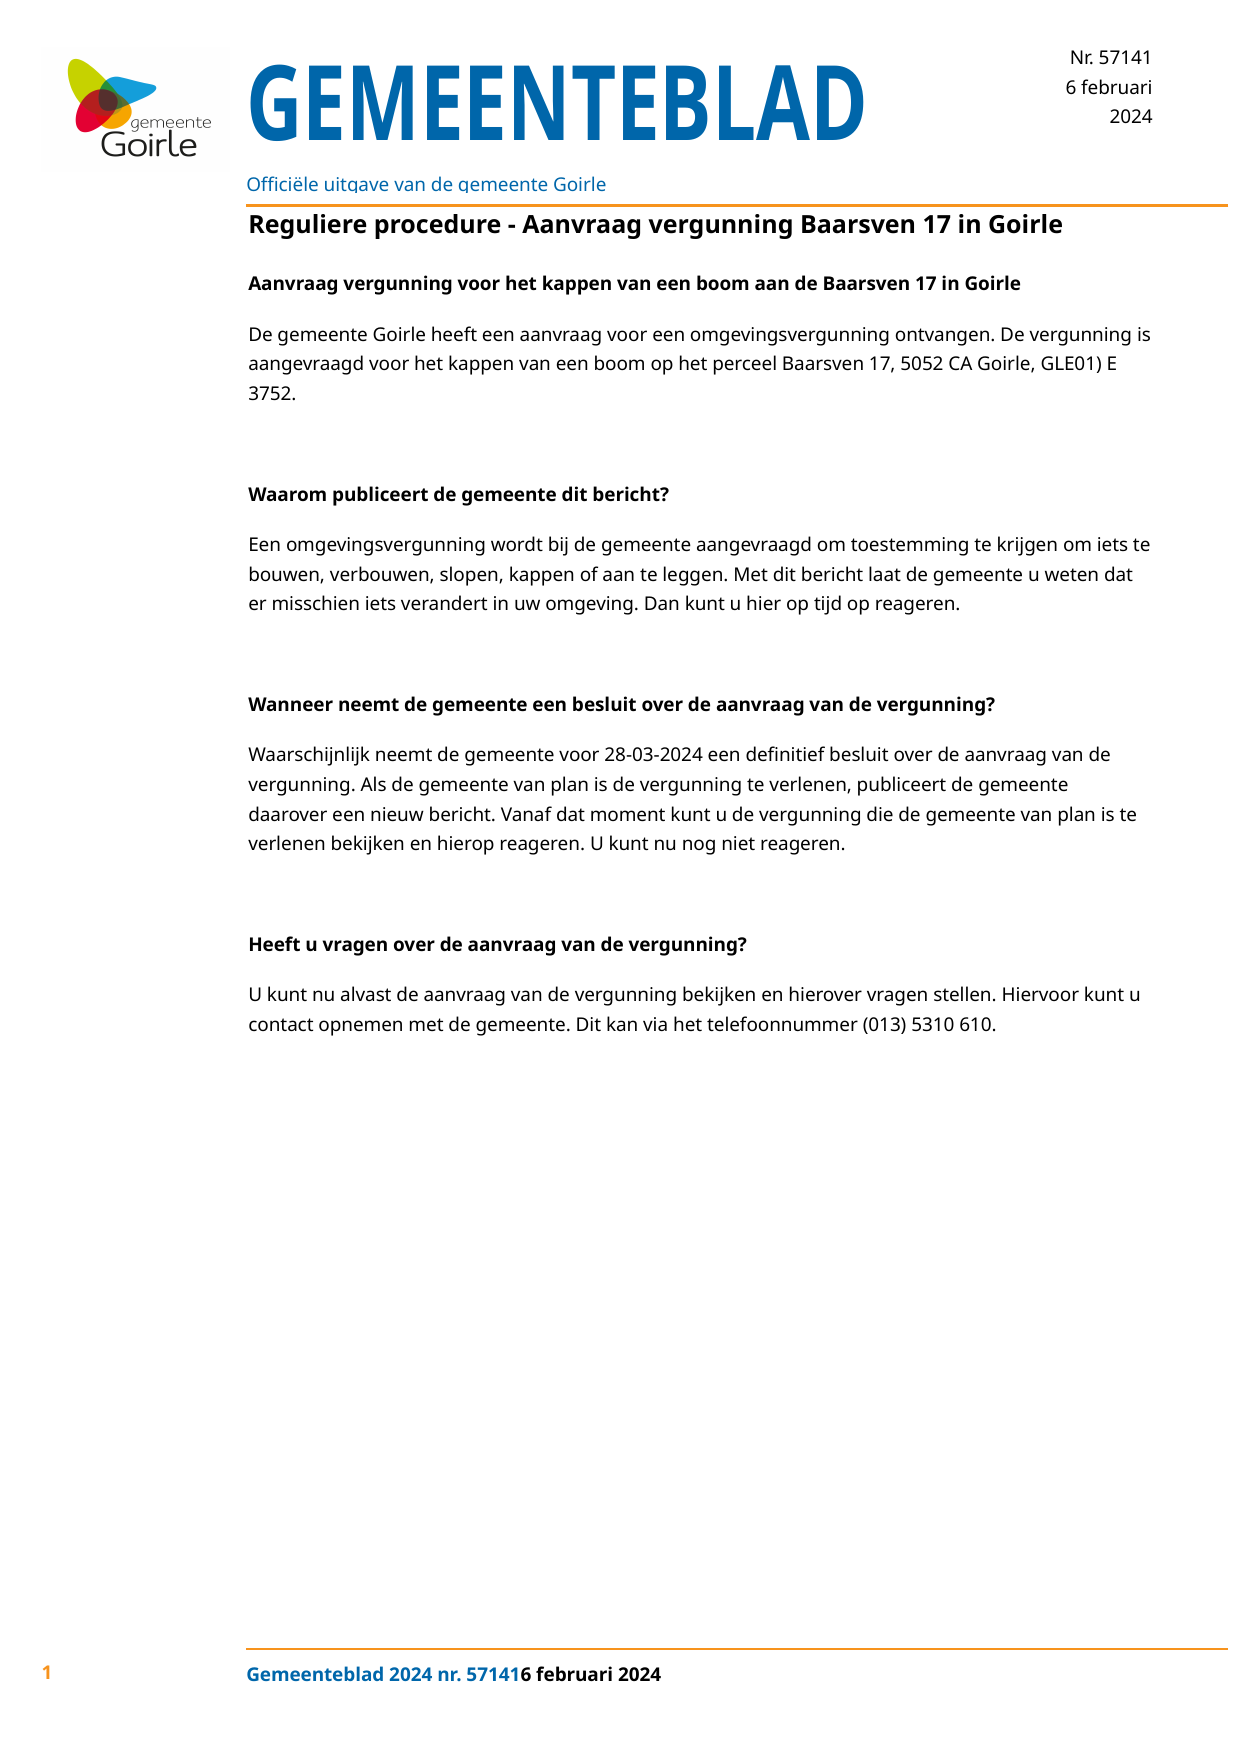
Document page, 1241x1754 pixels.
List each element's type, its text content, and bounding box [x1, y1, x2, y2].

text Reguliere procedure - Aanvraag vergunning Baarsven 17 in Goirle [248, 207, 1152, 241]
text Heeft u vragen over de aanvraag van de vergunning? [248, 931, 1152, 957]
text De gemeente Goirle heeft een aanvraag voor een omgevingsvergunning ontvangen. De vergunning is aangevraagd voor het kappen van een boom op het perceel Baarsven 17, 5052 CA Goirle, GLE01) E 3752. [248, 321, 1152, 406]
text Aanvraag vergunning voor het kappen van een boom aan de Baarsven 17 in Goirle [248, 270, 1152, 296]
text Waarom publiceert de gemeente dit bericht? [248, 481, 1152, 506]
text Wanneer neemt de gemeente een besluit over de aanvraag van de vergunning? [248, 691, 1152, 717]
text Waarschijnlijk neemt de gemeente voor 28-03-2024 een definitief besluit over de aanvraag van de vergunning. Als de gemeente van plan is de vergunning te verlenen, publiceert de gemeente daarover een nieuw bericht. Vanaf dat moment kunt u de vergunning die de gemeente van plan is te verlenen bekijken en hierop reageren. U kunt nu nog niet reageren. [248, 742, 1152, 856]
text Een omgevingsvergunning wordt bij de gemeente aangevraagd om toestemming te krijgen om iets te bouwen, verbouwen, slopen, kappen of aan te leggen. Met dit bericht laat de gemeente u weten dat er misschien iets verandert in uw omgeving. Dan kunt u hier op tijd op reageren. [248, 531, 1152, 616]
text U kunt nu alvast de aanvraag van de vergunning bekijken en hierover vragen stellen. Hiervoor kunt u contact opnemen met de gemeente. Dit kan via het telefoonnummer (013) 5310 610. [248, 982, 1152, 1037]
picture [41, 47, 231, 172]
